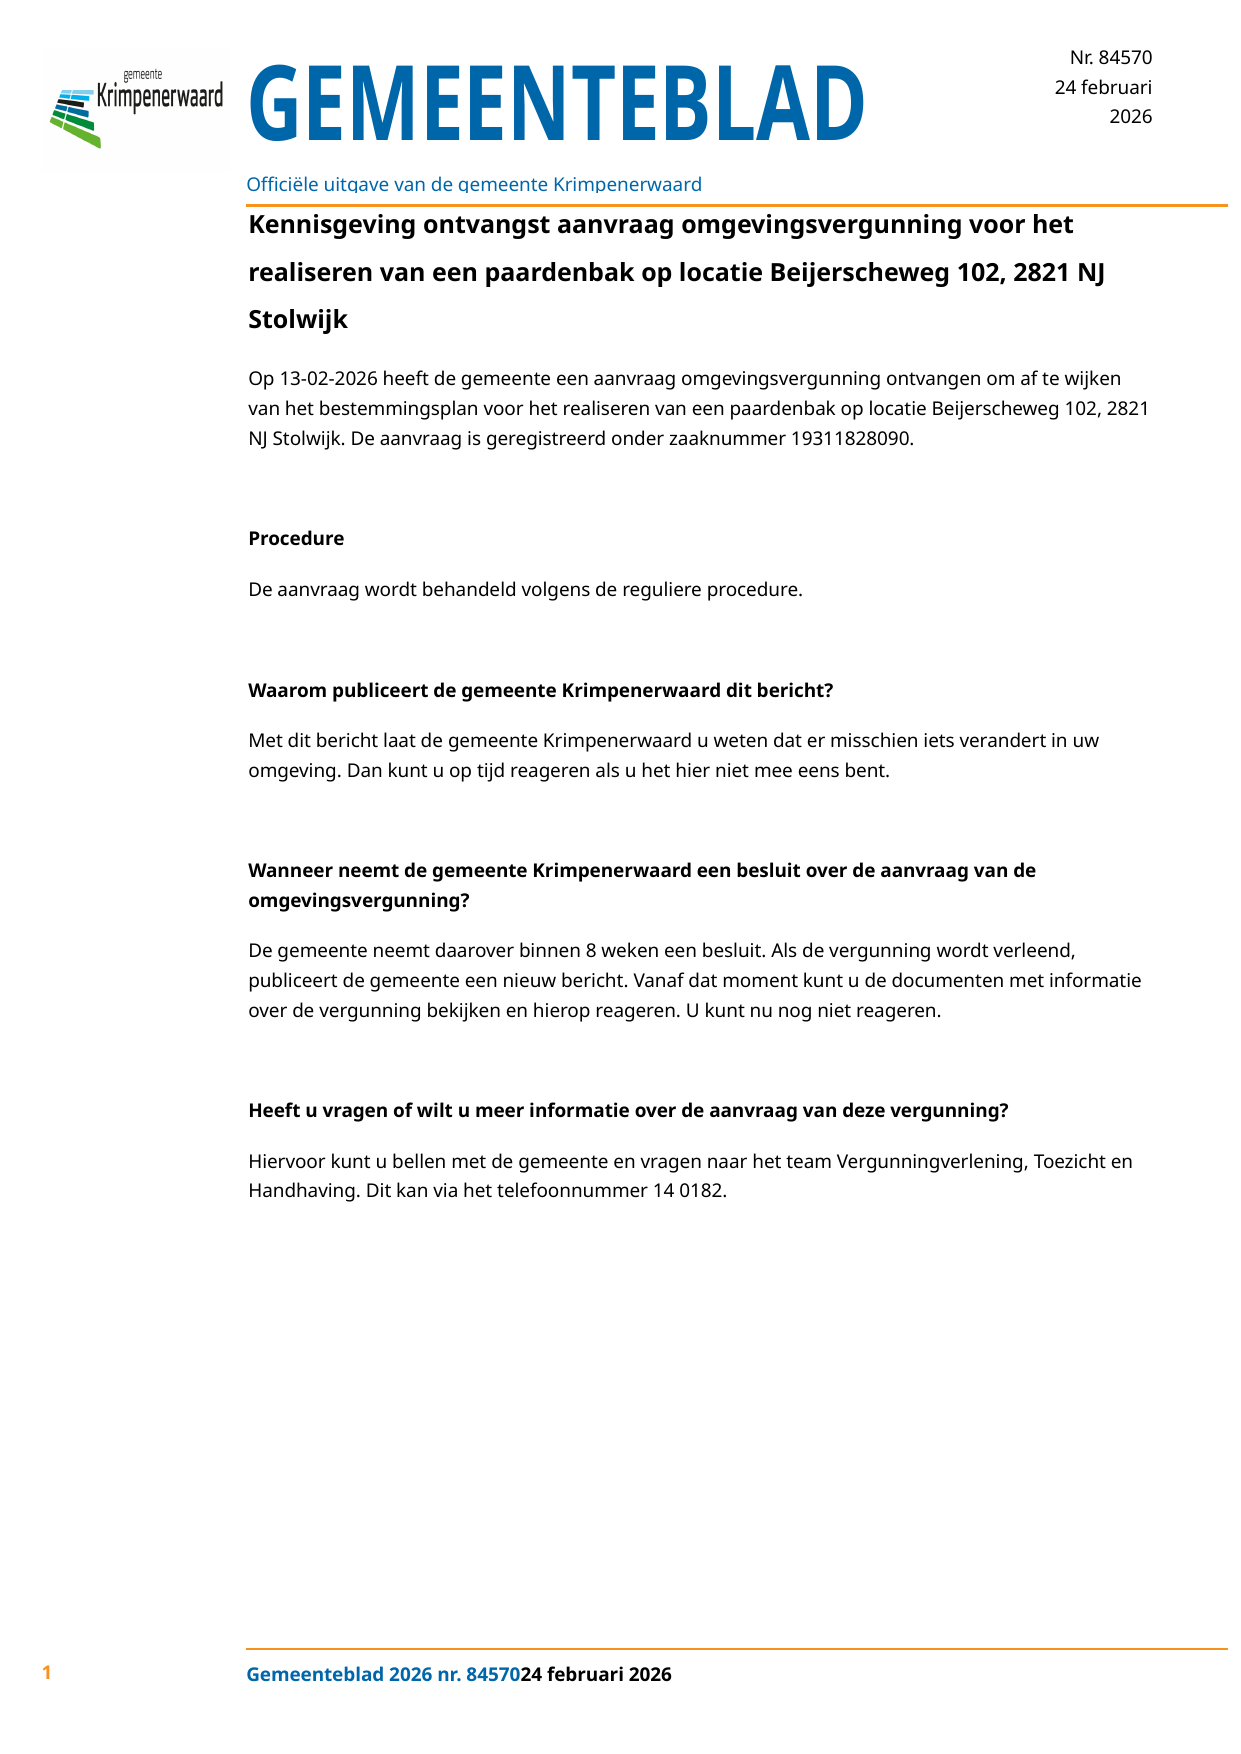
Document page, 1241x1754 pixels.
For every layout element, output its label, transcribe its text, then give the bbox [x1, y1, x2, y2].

text Kennisgeving ontvangst aanvraag omgevingsvergunning voor het realiseren van een paardenbak op locatie Beijerscheweg 102, 2821 NJ Stolwijk [248, 207, 1152, 336]
text Heeft u vragen of wilt u meer informatie over de aanvraag van deze vergunning? [248, 1098, 1152, 1123]
text Hiervoor kunt u bellen met de gemeente en vragen naar het team Vergunningverlening, Toezicht en Handhaving. Dit kan via het telefoonnummer 14 0182. [248, 1148, 1152, 1203]
text Waarom publiceert de gemeente Krimpenerwaard dit bericht? [248, 677, 1152, 702]
text De aanvraag wordt behandeld volgens de reguliere procedure. [248, 576, 1152, 602]
text Met dit bericht laat de gemeente Krimpenerwaard u weten dat er misschien iets verandert in uw omgeving. Dan kunt u op tijd reageren als u het hier niet mee eens bent. [248, 727, 1152, 782]
text Wanneer neemt de gemeente Krimpenerwaard een besluit over de aanvraag van de omgevingsvergunning? [248, 858, 1152, 913]
text Procedure [248, 526, 1152, 551]
text Op 13-02-2026 heeft de gemeente een aanvraag omgevingsvergunning ontvangen om af te wijken van het bestemmingsplan voor het realiseren van een paardenbak op locatie Beijerscheweg 102, 2821 NJ Stolwijk. De aanvraag is geregistreerd onder zaaknummer 19311828090. [248, 366, 1152, 450]
picture [41, 47, 231, 172]
text De gemeente neemt daarover binnen 8 weken een besluit. Als de vergunning wordt verleend, publiceert de gemeente een nieuw bericht. Vanaf dat moment kunt u de documenten met informatie over de vergunning bekijken en hierop reageren. U kunt nu nog niet reageren. [248, 938, 1152, 1022]
